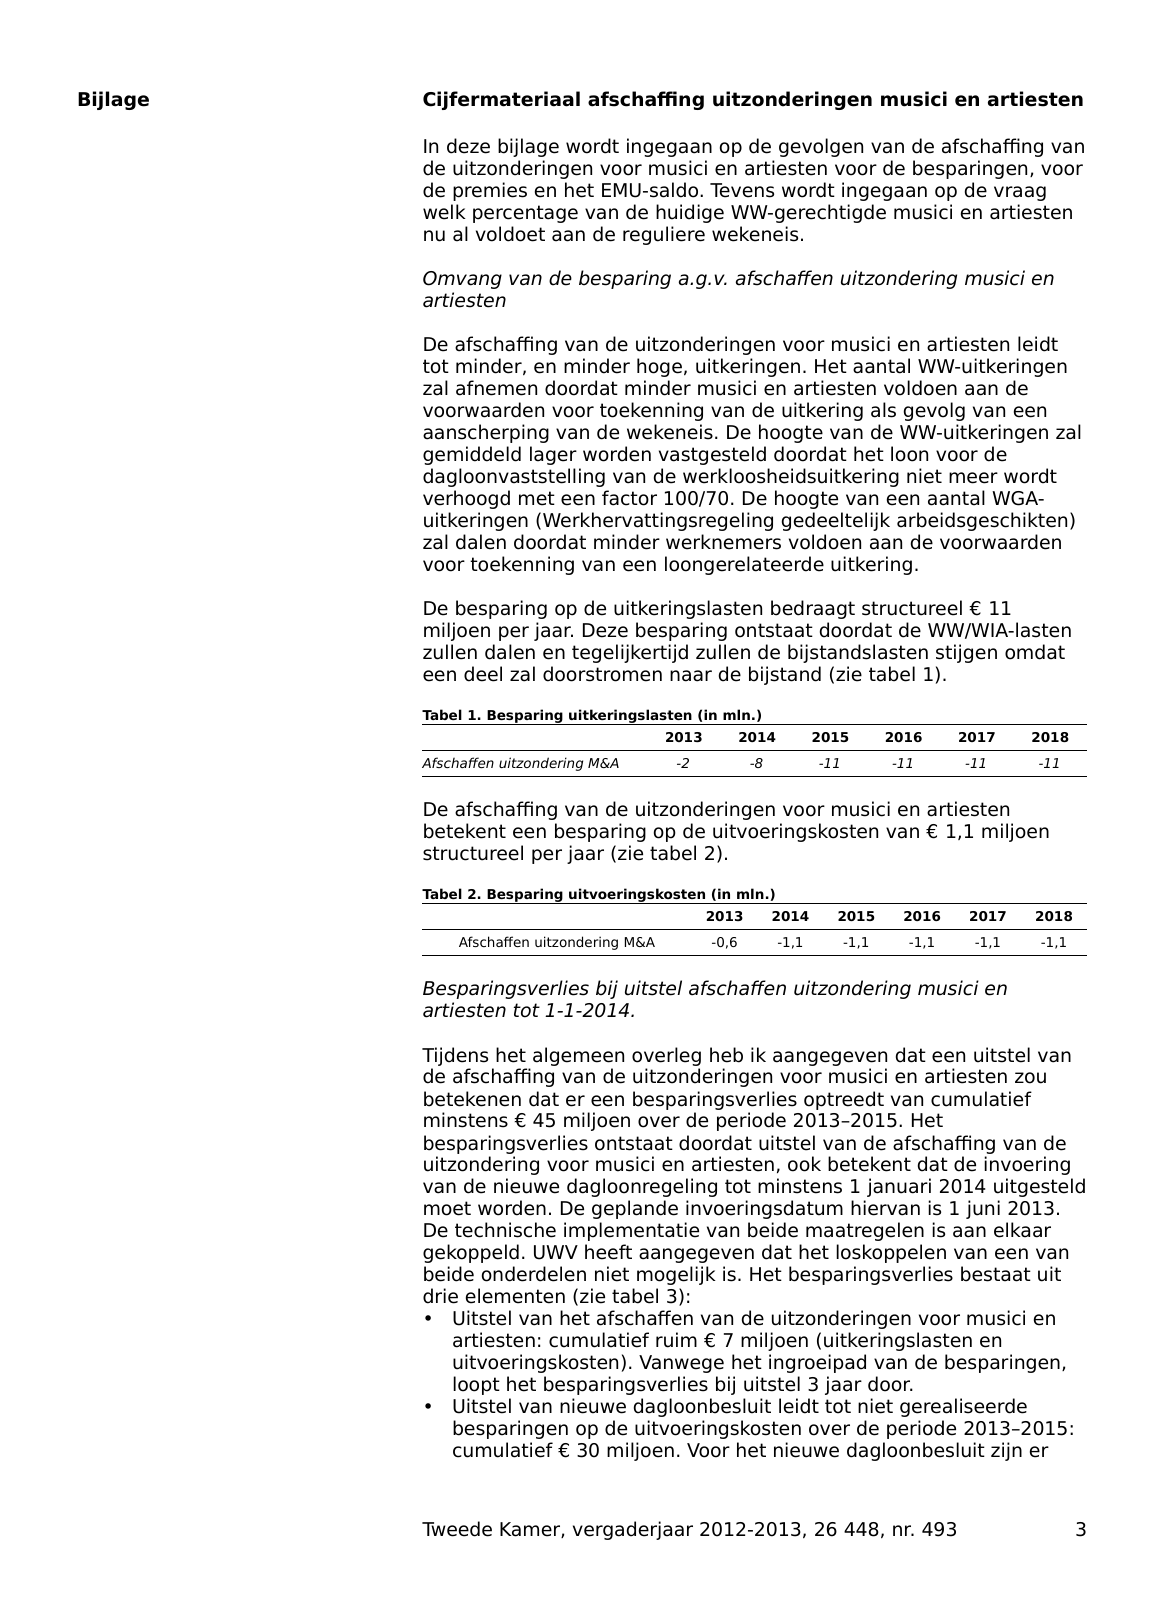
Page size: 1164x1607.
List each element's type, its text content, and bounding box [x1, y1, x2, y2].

table_cell [422, 904, 692, 929]
text • Uitstel van nieuwe dagloonbesluit leidt tot niet gerealiseerde besparingen op de uitvoeringskosten over de periode 2013–2015: cumulatief € 30 miljoen. Voor het nieuwe dagloonbesluit zijn er [422, 1396, 1087, 1462]
table_cell 2016 [867, 725, 940, 750]
text In deze bijlage wordt ingegaan op de gevolgen van de afschaffing van de uitzonderingen voor musici en artiesten voor de besparingen, voor de premies en het EMU-saldo. Tevens wordt ingegaan op de vraag welk percentage van de huidige WW-gerechtigde musici en artiesten nu al voldoet aan de reguliere wekeneis. [422, 136, 1087, 246]
table_cell 2016 [889, 904, 955, 929]
table_cell -1,1 [955, 930, 1021, 955]
text De besparing op de uitkeringslasten bedraagt structureel € 11 miljoen per jaar. Deze besparing ontstaat doordat de WW/WIA-lasten zullen dalen en tegelijkertijd zullen de bijstandslasten stijgen omdat een deel zal doorstromen naar de bijstand (zie tabel 1). [422, 598, 1087, 686]
table_header Tabel 1. Besparing uitkeringslasten (in mln.) [422, 708, 1087, 724]
table_cell 2013 [647, 725, 720, 750]
table_cell 2015 [823, 904, 889, 929]
table_cell -2 [647, 751, 720, 776]
table_cell 2018 [1021, 904, 1087, 929]
table_cell -11 [867, 751, 940, 776]
table_cell 2013 [692, 904, 757, 929]
subtitle Omvang van de besparing a.g.v. afschaffen uitzondering musici en artiesten [422, 268, 1087, 312]
subtitle Besparingsverlies bij uitstel afschaffen uitzondering musici en artiesten tot 1-1-2014. [422, 978, 1087, 1022]
text Tijdens het algemeen overleg heb ik aangegeven dat een uitstel van de afschaffing van de uitzonderingen voor musici en artiesten zou betekenen dat er een besparingsverlies optreedt van cumulatief minstens € 45 miljoen over de periode 2013–2015. Het besparingsverlies ontstaat doordat uitstel van de afschaffing van de uitzondering voor musici en artiesten, ook betekent dat de invoering van de nieuwe dagloonregeling tot minstens 1 januari 2014 uitgesteld moet worden. De geplande invoeringsdatum hiervan is 1 juni 2013. De technische implementatie van beide maatregelen is aan elkaar gekoppeld. UWV heeft aangegeven dat het loskoppelen van een van beide onderdelen niet mogelijk is. Het besparingsverlies bestaat uit drie elementen (zie tabel 3): [422, 1044, 1087, 1308]
table_cell [422, 725, 647, 750]
table_cell -8 [720, 751, 793, 776]
subtitle Bijlage Cijfermateriaal afschaffing uitzonderingen musici en artiesten [77, 89, 1087, 111]
table_cell Afschaffen uitzondering M&A [422, 930, 692, 955]
table_cell 2014 [720, 725, 793, 750]
table_cell -1,1 [823, 930, 889, 955]
table_cell 2018 [1013, 725, 1087, 750]
table_cell -1,1 [1021, 930, 1087, 955]
text De afschaffing van de uitzonderingen voor musici en artiesten leidt tot minder, en minder hoge, uitkeringen. Het aantal WW-uitkeringen zal afnemen doordat minder musici en artiesten voldoen aan de voorwaarden voor toekenning van de uitkering als gevolg van een aanscherping van de wekeneis. De hoogte van de WW-uitkeringen zal gemiddeld lager worden vastgesteld doordat het loon voor de dagloonvaststelling van de werkloosheidsuitkering niet meer wordt verhoogd met een factor 100/70. De hoogte van een aantal WGA-uitkeringen (Werkhervattingsregeling gedeeltelijk arbeidsgeschikten) zal dalen doordat minder werknemers voldoen aan de voorwaarden voor toekenning van een loongerelateerde uitkering. [422, 334, 1087, 576]
table_cell 2017 [940, 725, 1013, 750]
table_cell -11 [794, 751, 867, 776]
table_cell -11 [940, 751, 1013, 776]
table_cell Afschaffen uitzondering M&A [422, 751, 647, 776]
table_cell -1,1 [758, 930, 823, 955]
table_cell -0,6 [692, 930, 757, 955]
table_header Tabel 2. Besparing uitvoeringskosten (in mln.) [422, 887, 1087, 903]
table_cell -1,1 [889, 930, 955, 955]
table_cell 2017 [955, 904, 1021, 929]
table_cell -11 [1013, 751, 1087, 776]
table_cell 2015 [794, 725, 867, 750]
text De afschaffing van de uitzonderingen voor musici en artiesten betekent een besparing op de uitvoeringskosten van € 1,1 miljoen structureel per jaar (zie tabel 2). [422, 799, 1087, 865]
table_cell 2014 [758, 904, 823, 929]
text • Uitstel van het afschaffen van de uitzonderingen voor musici en artiesten: cumulatief ruim € 7 miljoen (uitkeringslasten en uitvoeringskosten). Vanwege het ingroeipad van de besparingen, loopt het besparingsverlies bij uitstel 3 jaar door. [422, 1308, 1087, 1396]
